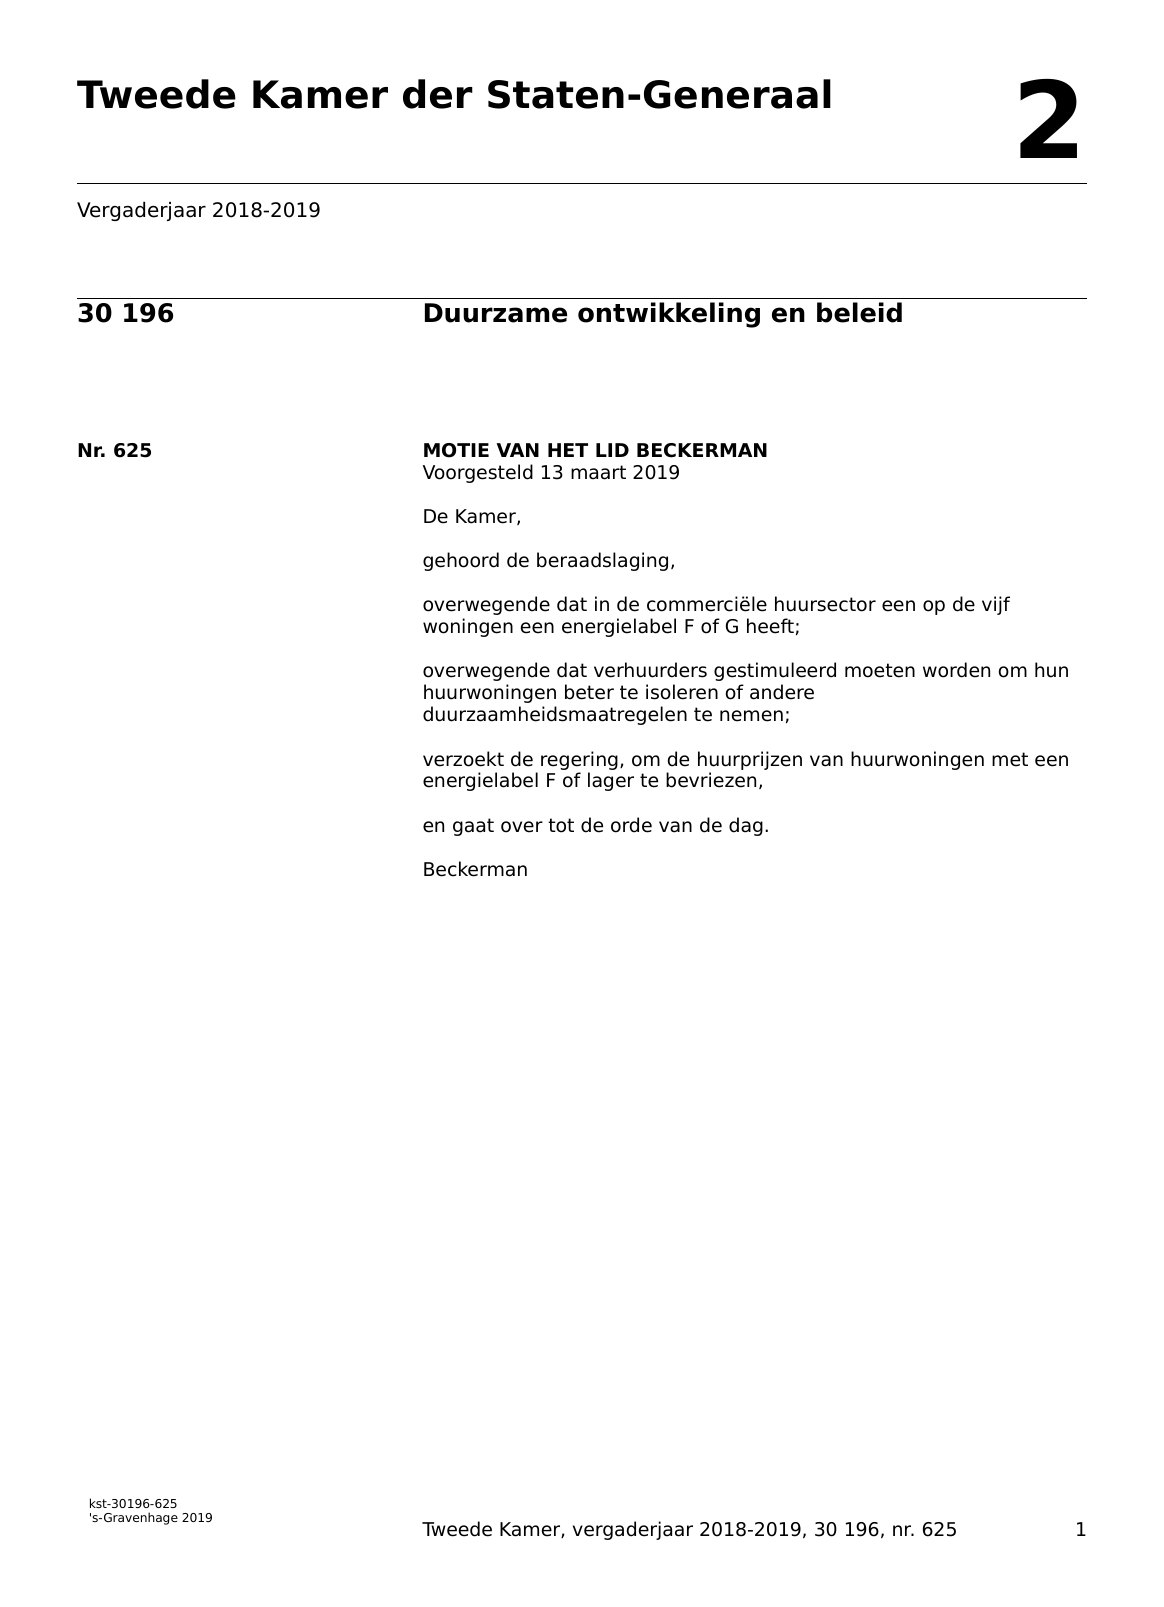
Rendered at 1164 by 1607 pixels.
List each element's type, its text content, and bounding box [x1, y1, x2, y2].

table_cell Vergaderjaar 2018-2019 [77, 184, 1087, 298]
text overwegende dat verhuurders gestimuleerd moeten worden om hun huurwoningen beter te isoleren of andere duurzaamheidsmaatregelen te nemen; [422, 660, 1087, 726]
text De Kamer, [422, 506, 1087, 528]
text overwegende dat in de commerciële huursector een op de vijf woningen een energielabel F of G heeft; [422, 594, 1087, 638]
text gehoord de beraadslaging, [422, 550, 1087, 572]
subtitle Nr. 625 MOTIE VAN HET LID BECKERMAN [77, 440, 1087, 462]
subtitle 30 196 Duurzame ontwikkeling en beleid [77, 299, 1087, 329]
text Beckerman [422, 859, 1087, 881]
text Voorgesteld 13 maart 2019 [422, 462, 1087, 484]
text 's-Gravenhage 2019 [88, 1511, 323, 1525]
text kst-30196-625 [88, 1497, 323, 1511]
table_header Tweede Kamer der Staten-Generaal [77, 59, 886, 183]
text verzoekt de regering, om de huurprijzen van huurwoningen met een energielabel F of lager te bevriezen, [422, 748, 1087, 792]
table_header 2 [886, 59, 1087, 183]
text en gaat over tot de orde van de dag. [422, 814, 1087, 837]
